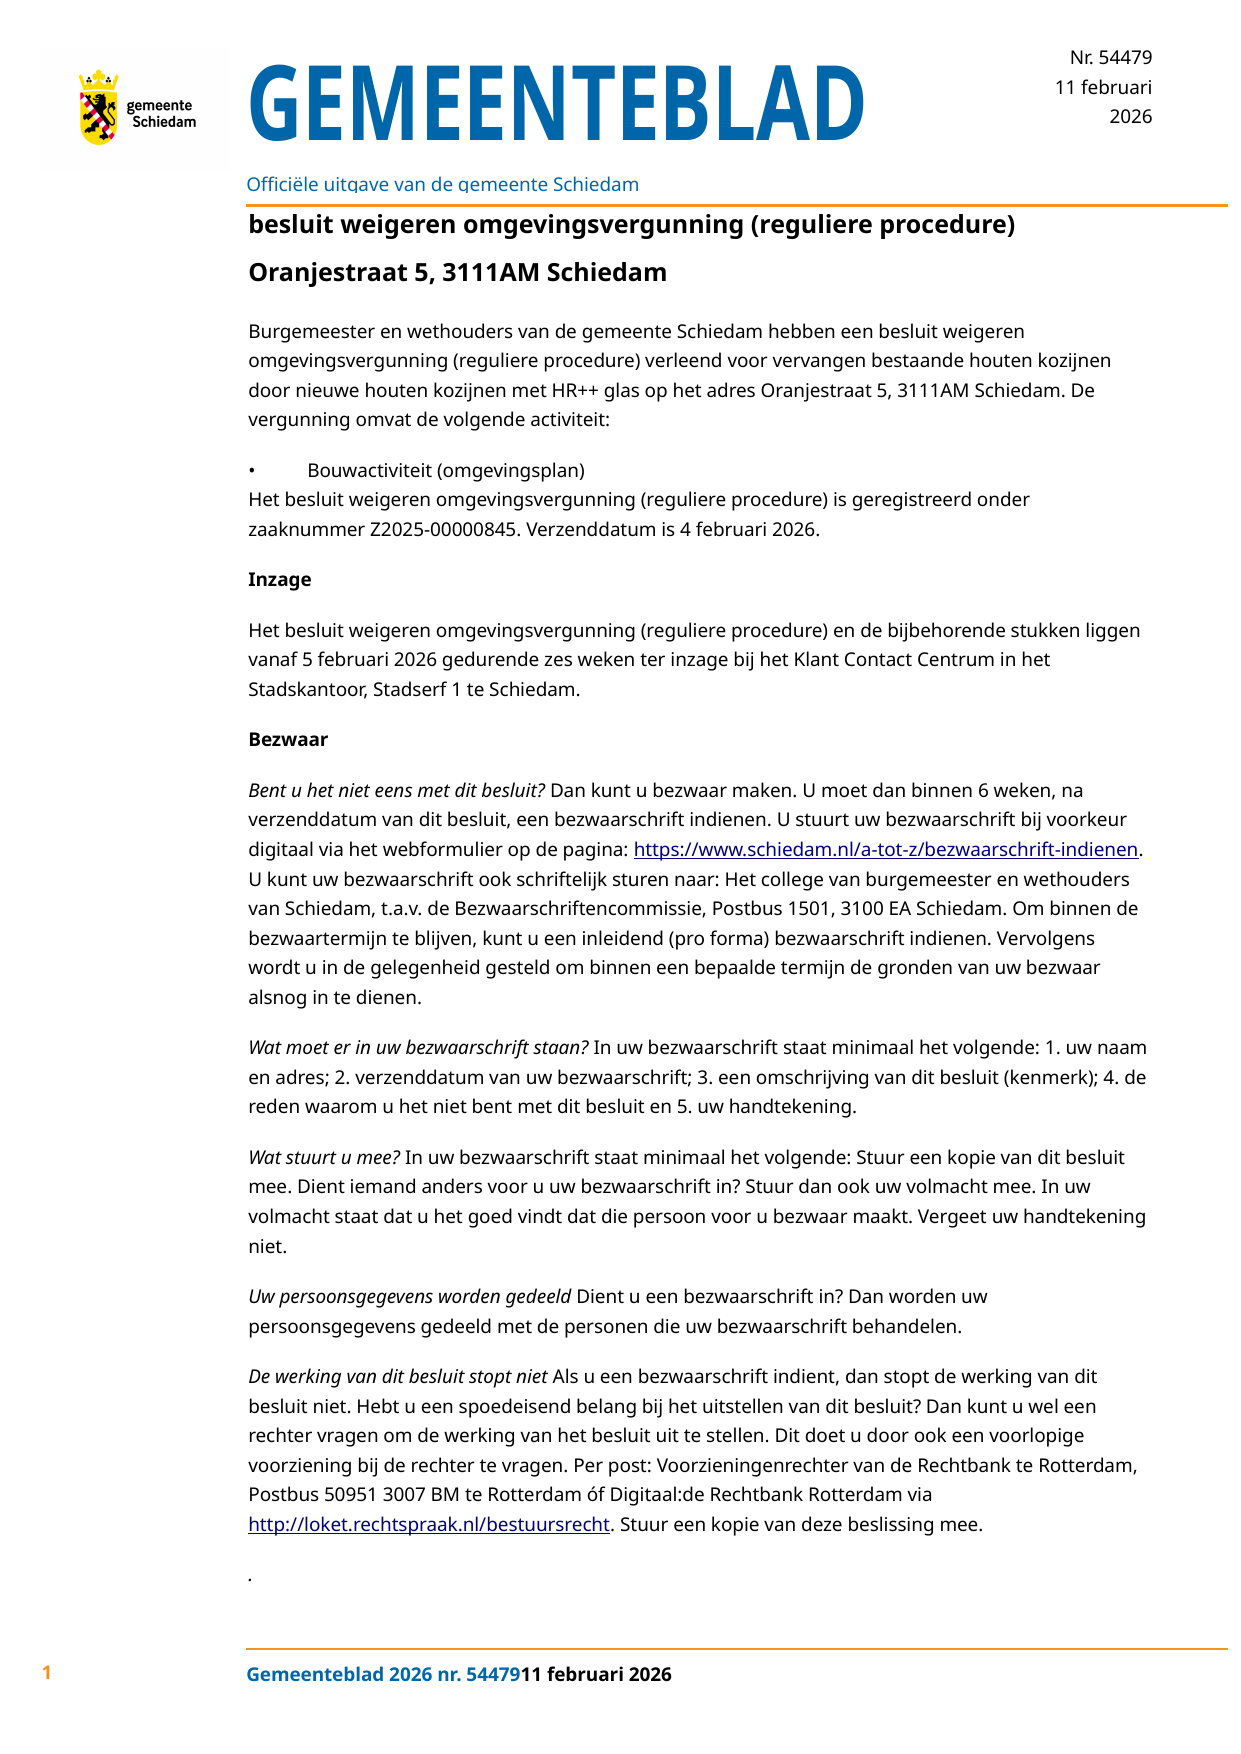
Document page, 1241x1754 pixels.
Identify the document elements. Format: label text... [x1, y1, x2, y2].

text Burgemeester en wethouders van de gemeente Schiedam hebben een besluit weigeren omgevingsvergunning (reguliere procedure) verleend voor vervangen bestaande houten kozijnen door nieuwe houten kozijnen met HR++ glas op het adres Oranjestraat 5, 3111AM Schiedam. De vergunning omvat de volgende activiteit: [248, 318, 1152, 432]
text Het besluit weigeren omgevingsvergunning (reguliere procedure) en de bijbehorende stukken liggen vanaf 5 februari 2026 gedurende zes weken ter inzage bij het Klant Contact Centrum in het Stadskantoor, Stadserf 1 te Schiedam. [248, 617, 1152, 702]
text besluit weigeren omgevingsvergunning (reguliere procedure) Oranjestraat 5, 3111AM Schiedam [248, 207, 1152, 288]
text De werking van dit besluit stopt niet Als u een bezwaarschrift indient, dan stopt de werking van dit besluit niet. Hebt u een spoedeisend belang bij het uitstellen van dit besluit? Dan kunt u wel een rechter vragen om de werking van het besluit uit te stellen. Dit doet u door ook een voorlopige voorziening bij de rechter te vragen. Per post: Voorzieningenrechter van de Rechtbank te Rotterdam, Postbus 50951 3007 BM te Rotterdam óf Digitaal:de Rechtbank Rotterdam via http://loket.rechtspraak.nl/bestuursrecht. Stuur een kopie van deze beslissing mee. [248, 1363, 1152, 1537]
text Wat stuurt u mee? In uw bezwaarschrift staat minimaal het volgende: Stuur een kopie van dit besluit mee. Dient iemand anders voor u uw bezwaarschrift in? Stuur dan ook uw volmacht mee. In uw volmacht staat dat u het goed vindt dat die persoon voor u bezwaar maakt. Vergeet uw handtekening niet. [248, 1144, 1152, 1259]
text Inzage [248, 567, 1152, 592]
text Bent u het niet eens met dit besluit? Dan kunt u bezwaar maken. U moet dan binnen 6 weken, na verzenddatum van dit besluit, een bezwaarschrift indienen. U stuurt uw bezwaarschrift bij voorkeur digitaal via het webformulier op de pagina: https://www.schiedam.nl/a-tot-z/bezwaarschrift-indienen. U kunt uw bezwaarschrift ook schriftelijk sturen naar: Het college van burgemeester en wethouders van Schiedam, t.a.v. de Bezwaarschriftencommissie, Postbus 1501, 3100 EA Schiedam. Om binnen de bezwaartermijn te blijven, kunt u een inleidend (pro forma) bezwaarschrift indienen. Vervolgens wordt u in de gelegenheid gesteld om binnen een bepaalde termijn de gronden van uw bezwaar alsnog in te dienen. [248, 777, 1152, 1010]
text Wat moet er in uw bezwaarschrift staan? In uw bezwaarschrift staat minimaal het volgende: 1. uw naam en adres; 2. verzenddatum van uw bezwaarschrift; 3. een omschrijving van dit besluit (kenmerk); 4. de reden waarom u het niet bent met dit besluit en 5. uw handtekening. [248, 1034, 1152, 1119]
text . [248, 1562, 1152, 1587]
picture [41, 47, 231, 172]
text Uw persoonsgegevens worden gedeeld Dient u een bezwaarschrift in? Dan worden uw persoonsgegevens gedeeld met de personen die uw bezwaarschrift behandelen. [248, 1283, 1152, 1339]
list Bouwactiviteit (omgevingsplan) [248, 457, 1152, 483]
text Bezwaar [248, 727, 1152, 752]
text Het besluit weigeren omgevingsvergunning (reguliere procedure) is geregistreerd onder zaaknummer Z2025-00000845. Verzenddatum is 4 februari 2026. [248, 487, 1152, 542]
